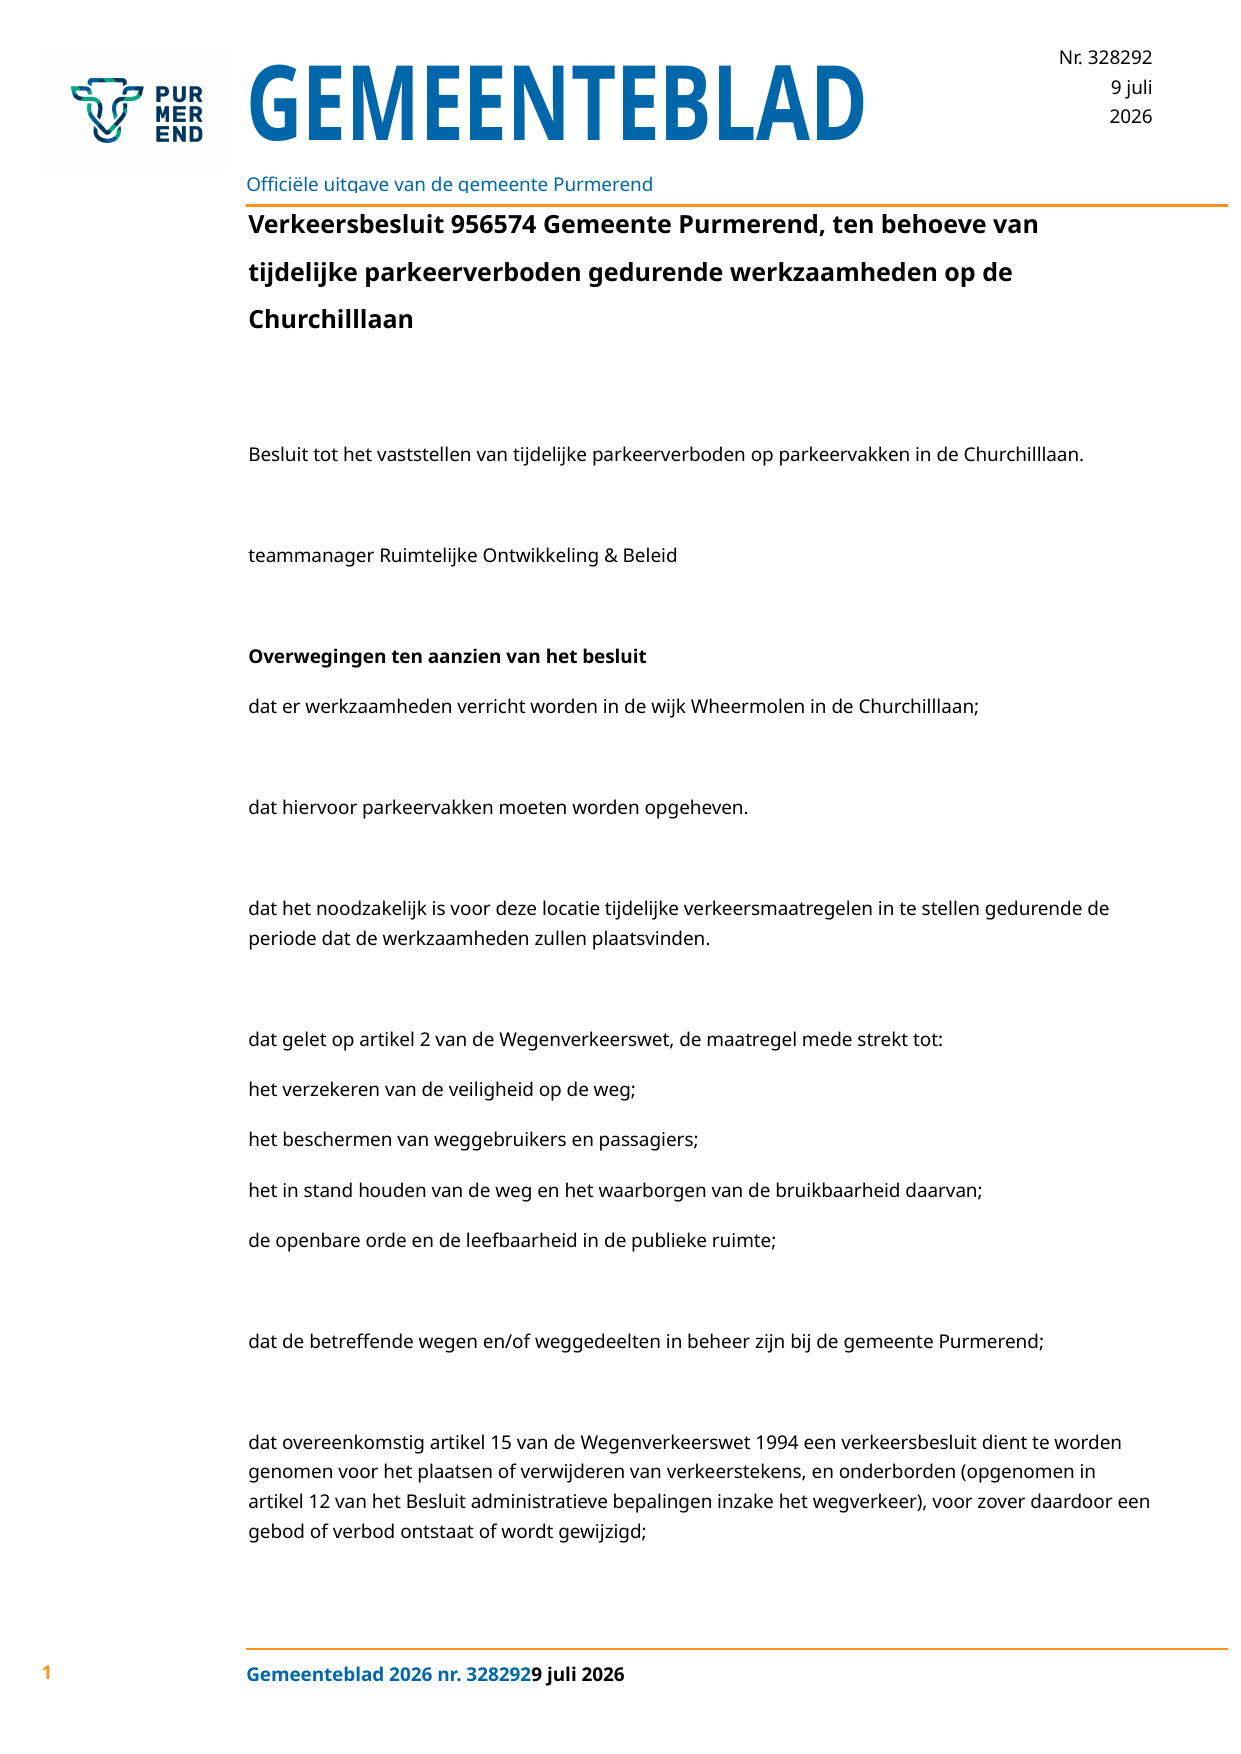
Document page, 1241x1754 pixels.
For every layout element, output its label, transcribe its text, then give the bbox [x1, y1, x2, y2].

text het in stand houden van de weg en het waarborgen van de bruikbaarheid daarvan; [248, 1177, 1152, 1203]
text de openbare orde en de leefbaarheid in de publieke ruimte; [248, 1227, 1152, 1253]
text dat er werkzaamheden verricht worden in de wijk Wheermolen in de Churchilllaan; [248, 694, 1152, 719]
picture [41, 47, 231, 172]
text teammanager Ruimtelijke Ontwikkeling & Beleid [248, 542, 1152, 568]
text dat de betreffende wegen en/of weggedeelten in beheer zijn bij de gemeente Purmerend; [248, 1328, 1152, 1354]
text dat het noodzakelijk is voor deze locatie tijdelijke verkeersmaatregelen in te stellen gedurende de periode dat de werkzaamheden zullen plaatsvinden. [248, 895, 1152, 951]
text het verzekeren van de veiligheid op de weg; [248, 1076, 1152, 1102]
text het beschermen van weggebruikers en passagiers; [248, 1127, 1152, 1152]
text Overwegingen ten aanzien van het besluit [248, 643, 1152, 669]
text dat hiervoor parkeervakken moeten worden opgeheven. [248, 794, 1152, 820]
text dat gelet op artikel 2 van de Wegenverkeerswet, de maatregel mede strekt tot: [248, 1026, 1152, 1052]
text dat overeenkomstig artikel 15 van de Wegenverkeerswet 1994 een verkeersbesluit dient te worden genomen voor het plaatsen of verwijderen van verkeerstekens, en onderborden (opgenomen in artikel 12 van het Besluit administratieve bepalingen inzake het wegverkeer), voor zover daardoor een gebod of verbod ontstaat of wordt gewijzigd; [248, 1429, 1152, 1544]
text Besluit tot het vaststellen van tijdelijke parkeerverboden op parkeervakken in de Churchilllaan. [248, 442, 1152, 467]
text Verkeersbesluit 956574 Gemeente Purmerend, ten behoeve van tijdelijke parkeerverboden gedurende werkzaamheden op de Churchilllaan [248, 207, 1152, 336]
